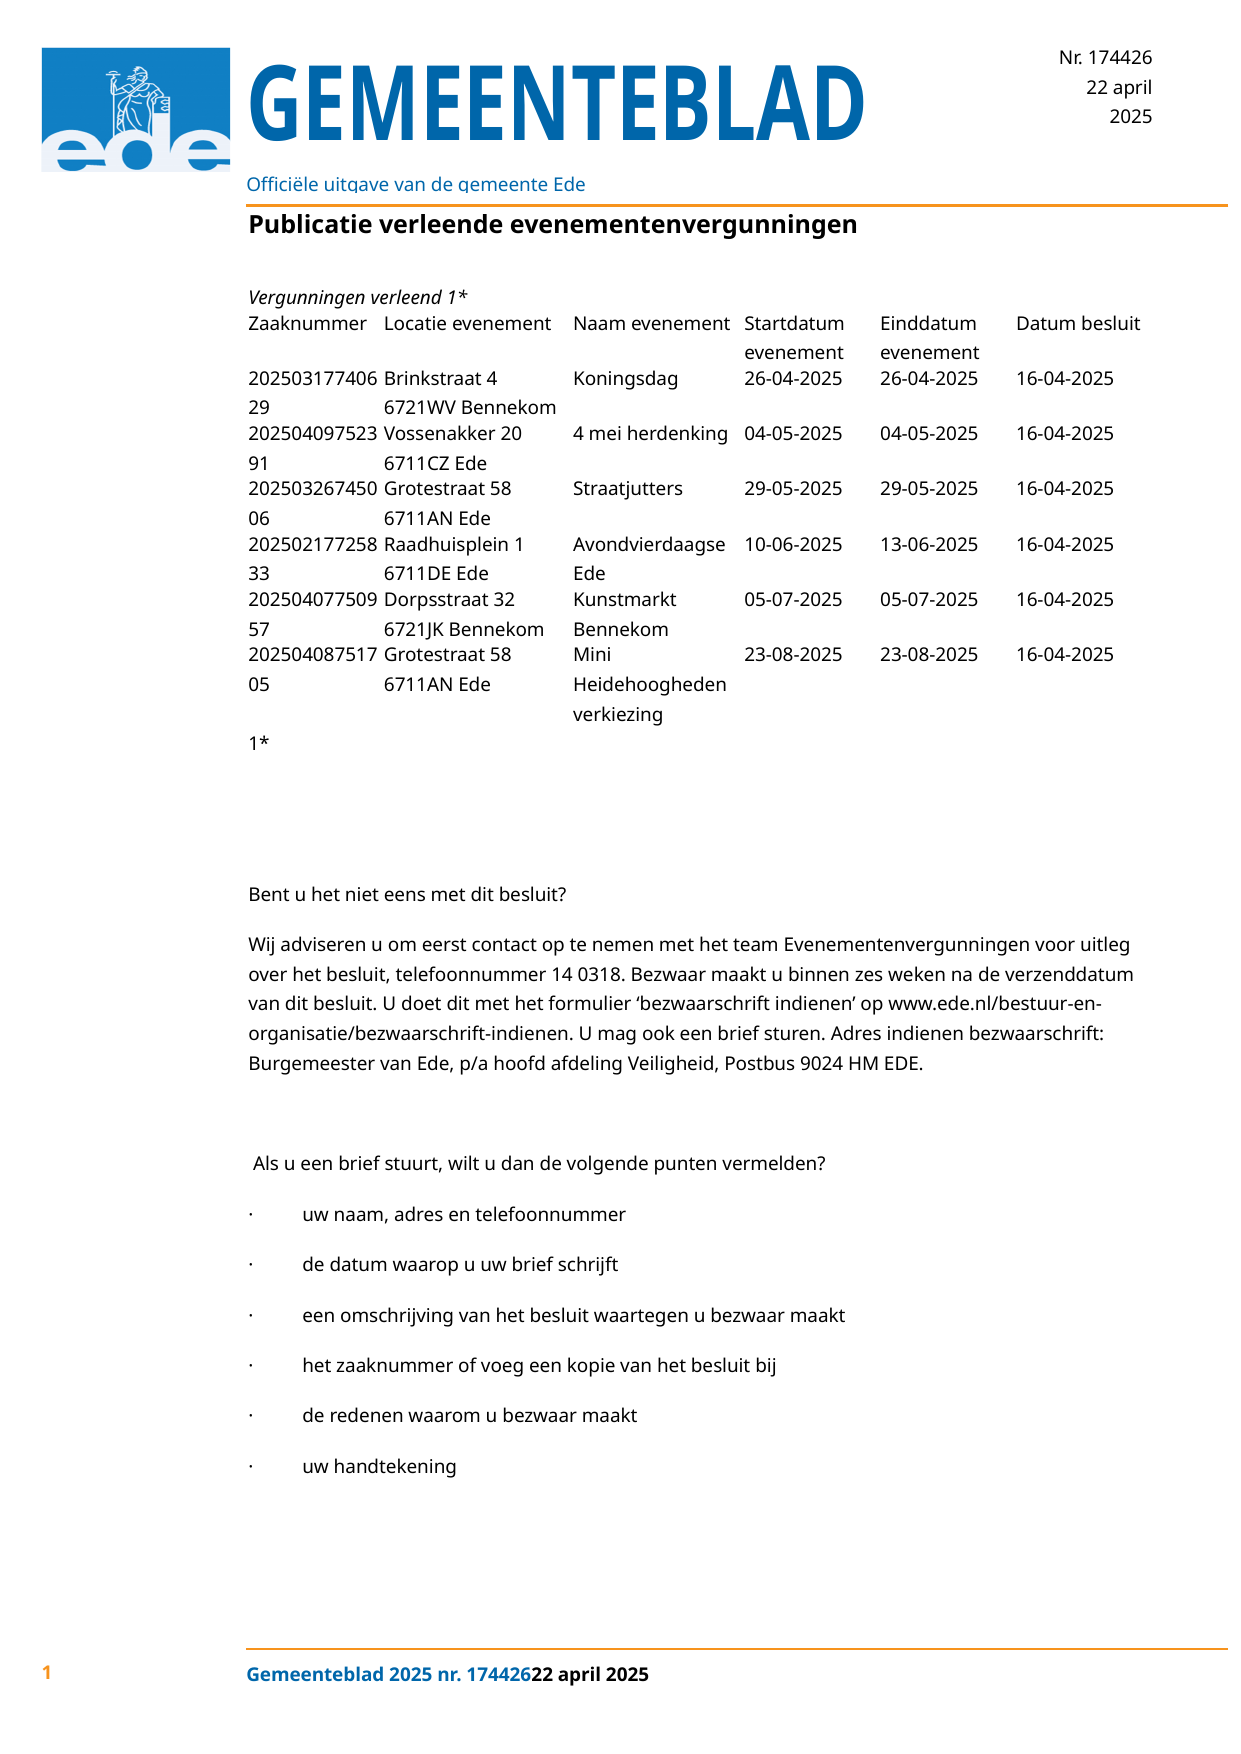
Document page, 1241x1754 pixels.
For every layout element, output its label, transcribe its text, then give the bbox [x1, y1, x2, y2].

table_cell 26-04-2025 [744, 365, 880, 420]
table_cell Kunstmarkt Bennekom [573, 586, 744, 642]
table_cell Koningsdag [573, 365, 744, 420]
table_cell 20250317740629 [248, 365, 384, 420]
table_cell 16-04-2025 [1016, 420, 1152, 476]
table_header Einddatum evenement [880, 310, 1016, 365]
text · een omschrijving van het besluit waartegen u bezwaar maakt [248, 1302, 1152, 1327]
table_cell 26-04-2025 [880, 365, 1016, 420]
table_cell 20250326745006 [248, 476, 384, 531]
table_cell 23-08-2025 [744, 642, 880, 726]
table_cell 29-05-2025 [744, 476, 880, 531]
text · de redenen waarom u bezwaar maakt [248, 1403, 1152, 1428]
text · de datum waarop u uw brief schrijft [248, 1251, 1152, 1277]
table_header Naam evenement [573, 310, 744, 365]
table_cell 16-04-2025 [1016, 642, 1152, 726]
text Publicatie verleende evenementenvergunningen [248, 207, 1152, 241]
table_cell Vossenakker 20 6711CZ Ede [384, 420, 573, 476]
table_cell 20250408751705 [248, 642, 384, 726]
picture [41, 47, 231, 172]
table_cell 04-05-2025 [880, 420, 1016, 476]
text 1* [248, 730, 1152, 755]
table_cell 05-07-2025 [880, 586, 1016, 642]
table_cell 29-05-2025 [880, 476, 1016, 531]
table_cell 16-04-2025 [1016, 365, 1152, 420]
table_cell 16-04-2025 [1016, 531, 1152, 586]
table_cell Dorpsstraat 32 6721JK Bennekom [384, 586, 573, 642]
text Als u een brief stuurt, wilt u dan de volgende punten vermelden? [248, 1151, 1152, 1176]
table_header Startdatum evenement [744, 310, 880, 365]
text · uw handtekening [248, 1453, 1152, 1479]
table_cell 23-08-2025 [880, 642, 1016, 726]
text · uw naam, adres en telefoonnummer [248, 1201, 1152, 1227]
table_cell 05-07-2025 [744, 586, 880, 642]
table_cell Mini Heidehoogheden verkiezing [573, 642, 744, 726]
table_cell Raadhuisplein 1 6711DE Ede [384, 531, 573, 586]
table_header Zaaknummer [248, 310, 384, 365]
table_cell Grotestraat 58 6711AN Ede [384, 476, 573, 531]
table_header Locatie evenement [384, 310, 573, 365]
table_cell 16-04-2025 [1016, 586, 1152, 642]
table_cell 13-06-2025 [880, 531, 1016, 586]
table_cell 04-05-2025 [744, 420, 880, 476]
table_cell 16-04-2025 [1016, 476, 1152, 531]
table_cell 4 mei herdenking [573, 420, 744, 476]
text Bent u het niet eens met dit besluit? [248, 881, 1152, 907]
text Vergunningen verleend 1* [248, 284, 1152, 309]
table_cell 20250407750957 [248, 586, 384, 642]
table_cell Straatjutters [573, 476, 744, 531]
table_cell Avondvierdaagse Ede [573, 531, 744, 586]
table_cell 20250409752391 [248, 420, 384, 476]
table_cell Brinkstraat 4 6721WV Bennekom [384, 365, 573, 420]
table_header Datum besluit [1016, 310, 1152, 365]
table_cell 20250217725833 [248, 531, 384, 586]
text Wij adviseren u om eerst contact op te nemen met het team Evenementenvergunningen voor uitleg over het besluit, telefoonnummer 14 0318. Bezwaar maakt u binnen zes weken na de verzenddatum van dit besluit. U doet dit met het formulier ‘bezwaarschrift indienen’ op www.ede.nl/bestuur-en-organisatie/bezwaarschrift-indienen. U mag ook een brief sturen. Adres indienen bezwaarschrift: Burgemeester van Ede, p/a hoofd afdeling Veiligheid, Postbus 9024 HM EDE. [248, 931, 1152, 1075]
table_cell 10-06-2025 [744, 531, 880, 586]
table_cell Grotestraat 58 6711AN Ede [384, 642, 573, 726]
text · het zaaknummer of voeg een kopie van het besluit bij [248, 1352, 1152, 1378]
